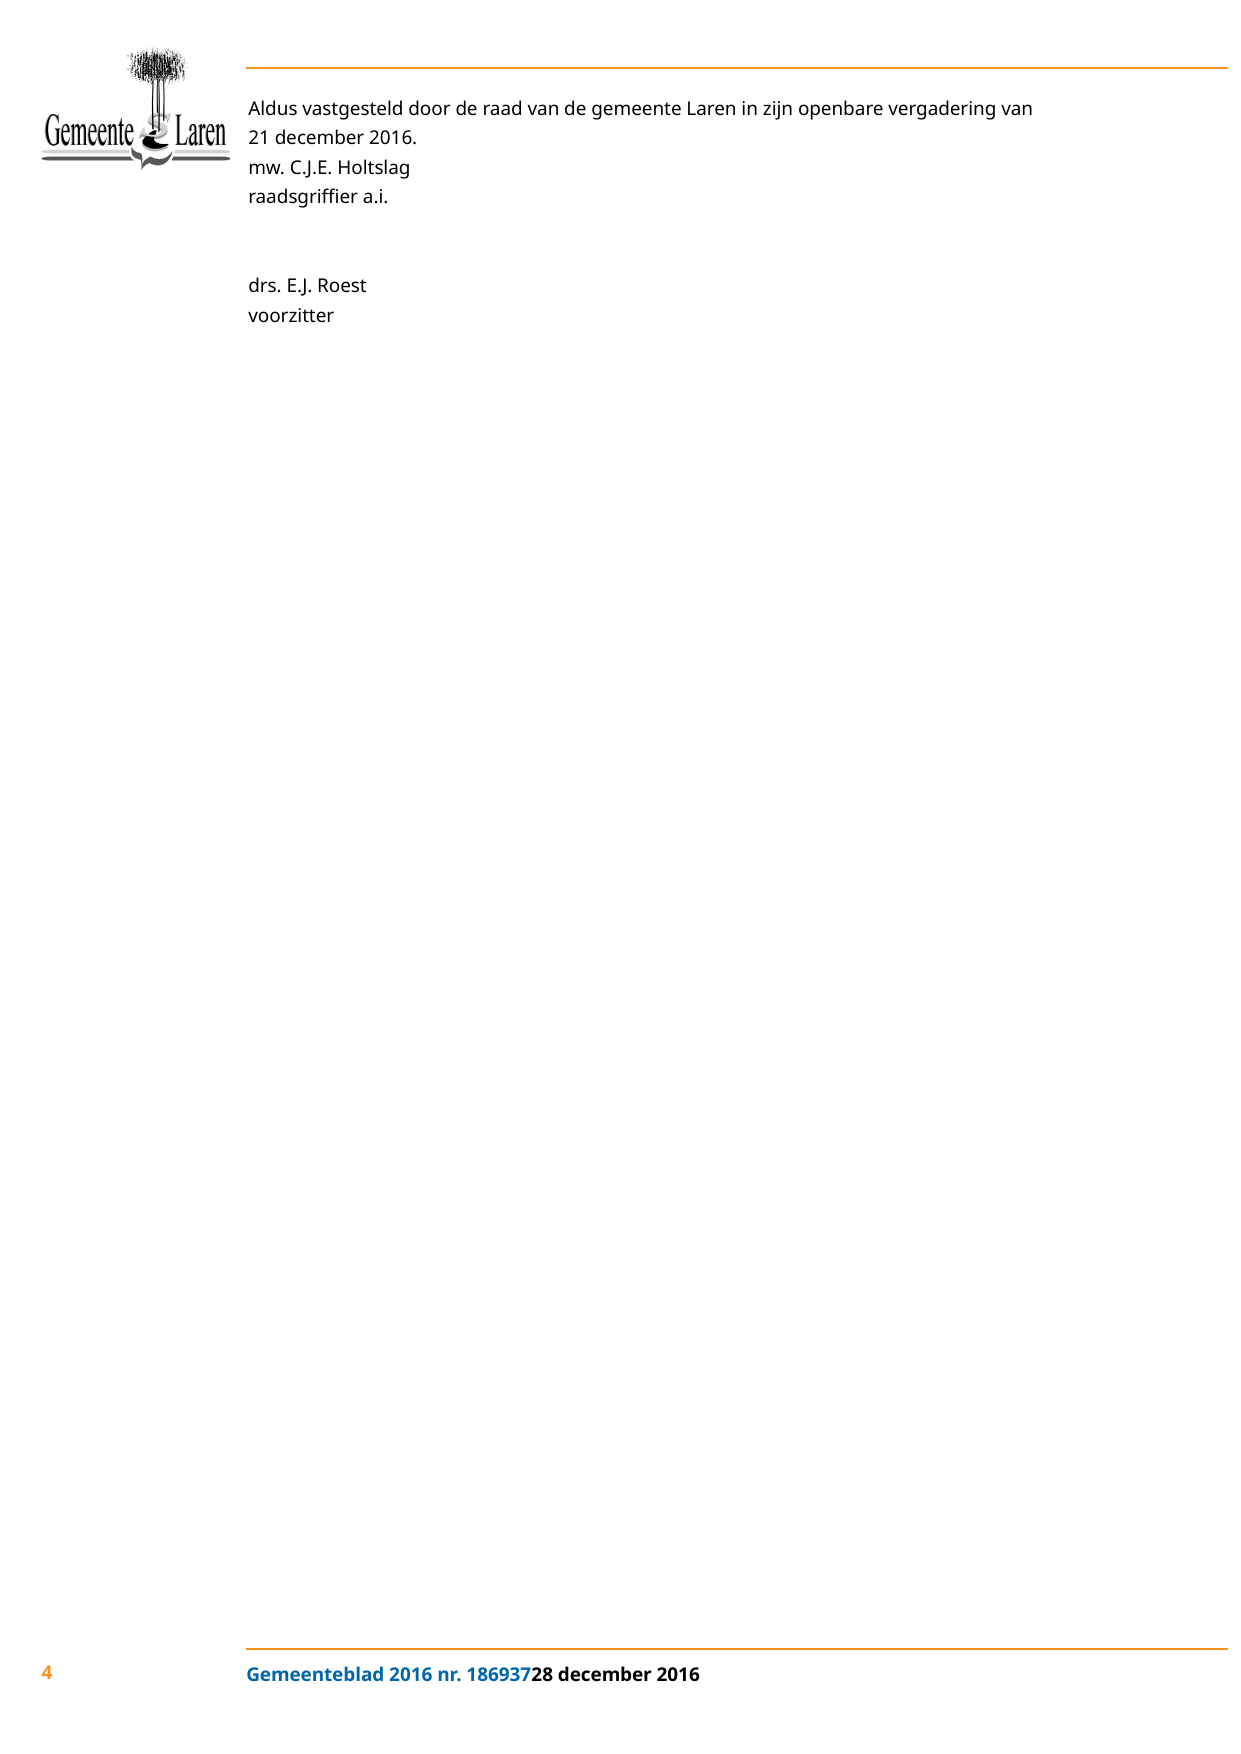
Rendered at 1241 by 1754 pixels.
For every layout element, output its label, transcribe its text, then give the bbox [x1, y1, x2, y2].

picture [41, 47, 231, 172]
text drs. E.J. Roest [248, 272, 1152, 298]
text raadsgriffier a.i. [248, 183, 1152, 209]
text mw. C.J.E. Holtslag [248, 154, 1152, 180]
text voorzitter [248, 302, 1152, 328]
text Aldus vastgesteld door de raad van de gemeente Laren in zijn openbare vergadering van [248, 95, 1152, 121]
text 21 december 2016. [248, 124, 1152, 150]
